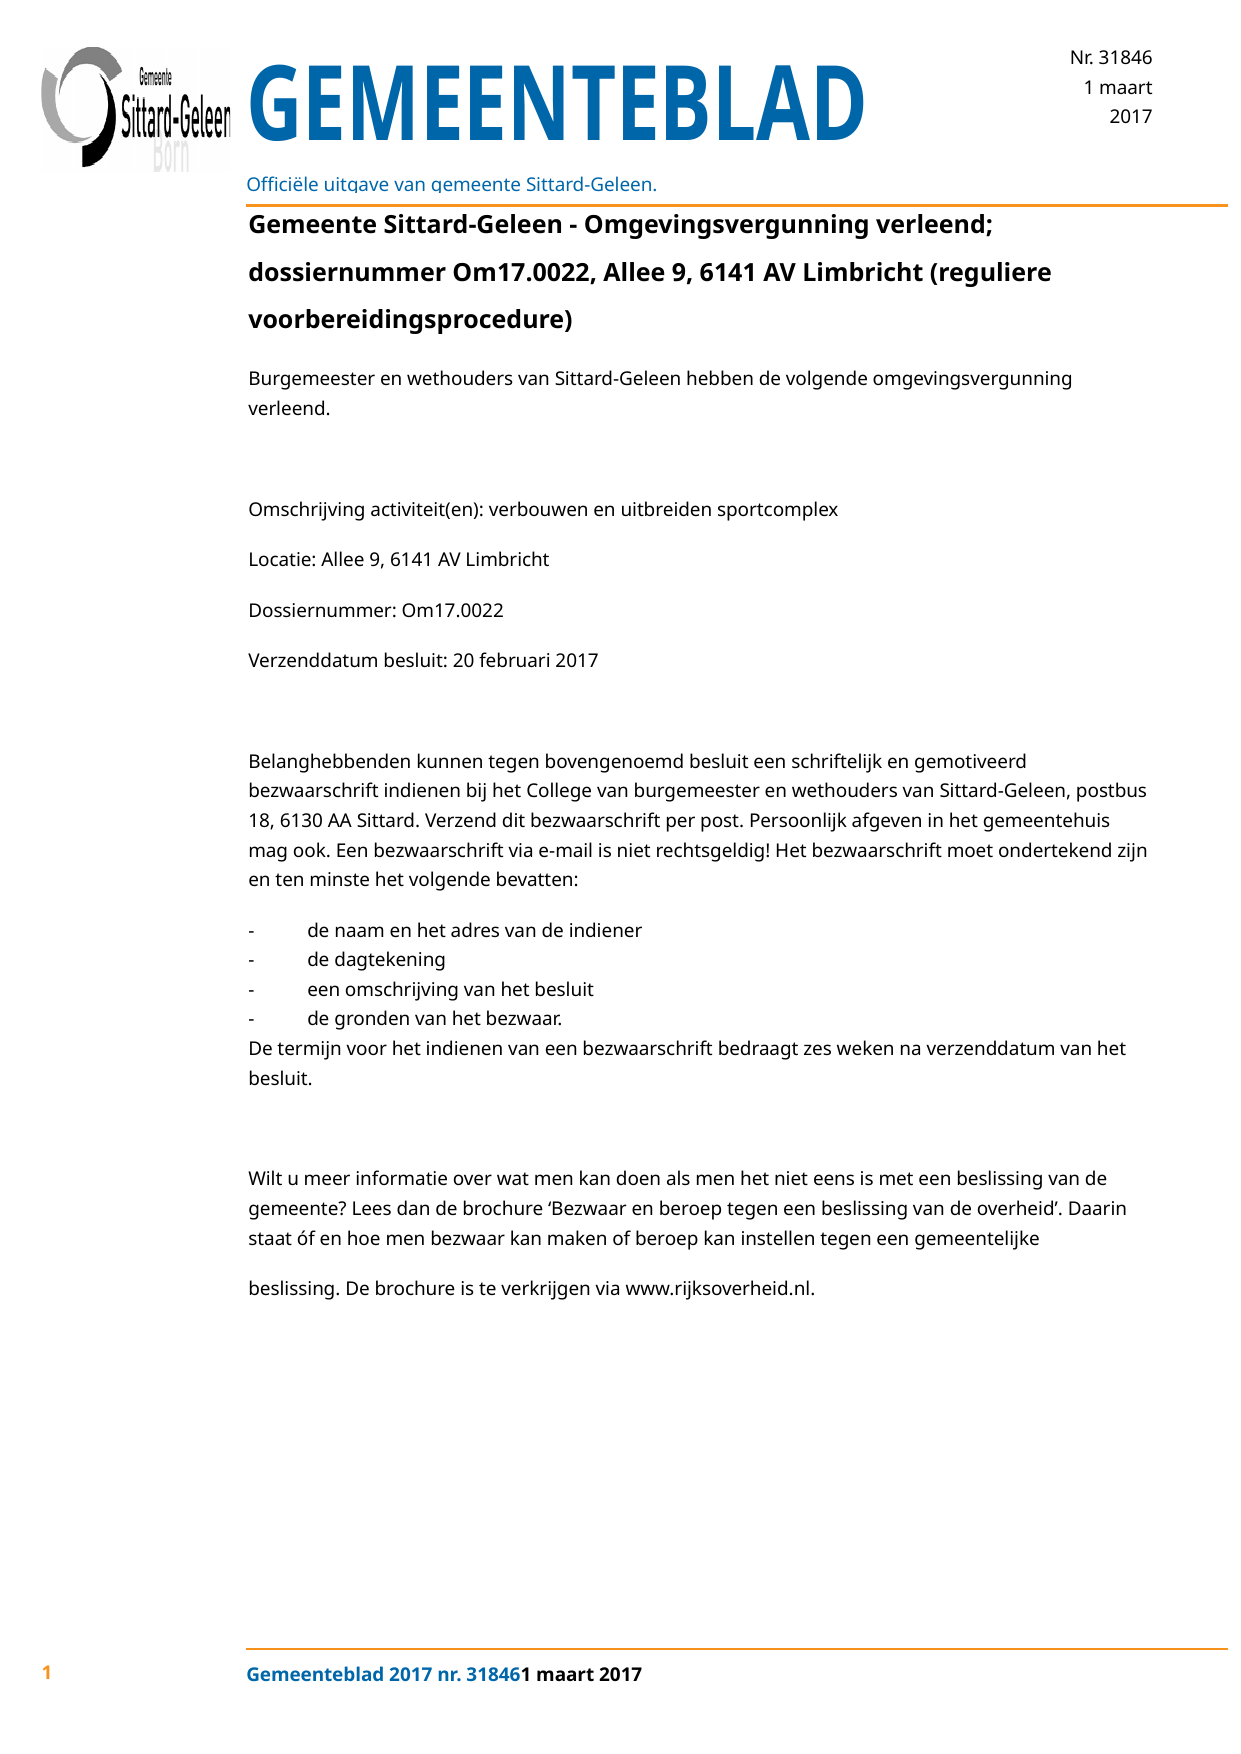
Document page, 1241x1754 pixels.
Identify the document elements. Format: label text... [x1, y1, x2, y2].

text Omschrijving activiteit(en): verbouwen en uitbreiden sportcomplex [248, 496, 1152, 522]
list een omschrijving van het besluit [248, 976, 1152, 1002]
picture [41, 47, 231, 172]
text Wilt u meer informatie over wat men kan doen als men het niet eens is met een beslissing van de gemeente? Lees dan de brochure ‘Bezwaar en beroep tegen een beslissing van de overheid’. Daarin staat óf en hoe men bezwaar kan maken of beroep kan instellen tegen een gemeentelijke [248, 1166, 1152, 1250]
list de naam en het adres van de indiener [248, 917, 1152, 942]
text Belanghebbenden kunnen tegen bovengenoemd besluit een schriftelijk en gemotiveerd bezwaarschrift indienen bij het College van burgemeester en wethouders van Sittard-Geleen, postbus 18, 6130 AA Sittard. Verzend dit bezwaarschrift per post. Persoonlijk afgeven in het gemeentehuis mag ook. Een bezwaarschrift via e-mail is niet rechtsgeldig! Het bezwaarschrift moet ondertekend zijn en ten minste het volgende bevatten: [248, 748, 1152, 892]
text Gemeente Sittard-Geleen - Omgevingsvergunning verleend; dossiernummer Om17.0022, Allee 9, 6141 AV Limbricht (reguliere voorbereidingsprocedure) [248, 207, 1152, 336]
text Burgemeester en wethouders van Sittard-Geleen hebben de volgende omgevingsvergunning verleend. [248, 366, 1152, 421]
text Dossiernummer: Om17.0022 [248, 597, 1152, 622]
text Verzenddatum besluit: 20 februari 2017 [248, 647, 1152, 673]
text beslissing. De brochure is te verkrijgen via www.rijksoverheid.nl. [248, 1275, 1152, 1301]
text Locatie: Allee 9, 6141 AV Limbricht [248, 546, 1152, 572]
text De termijn voor het indienen van een bezwaarschrift bedraagt zes weken na verzenddatum van het besluit. [248, 1035, 1152, 1090]
list de gronden van het bezwaar. [248, 1006, 1152, 1031]
list de dagtekening [248, 946, 1152, 972]
